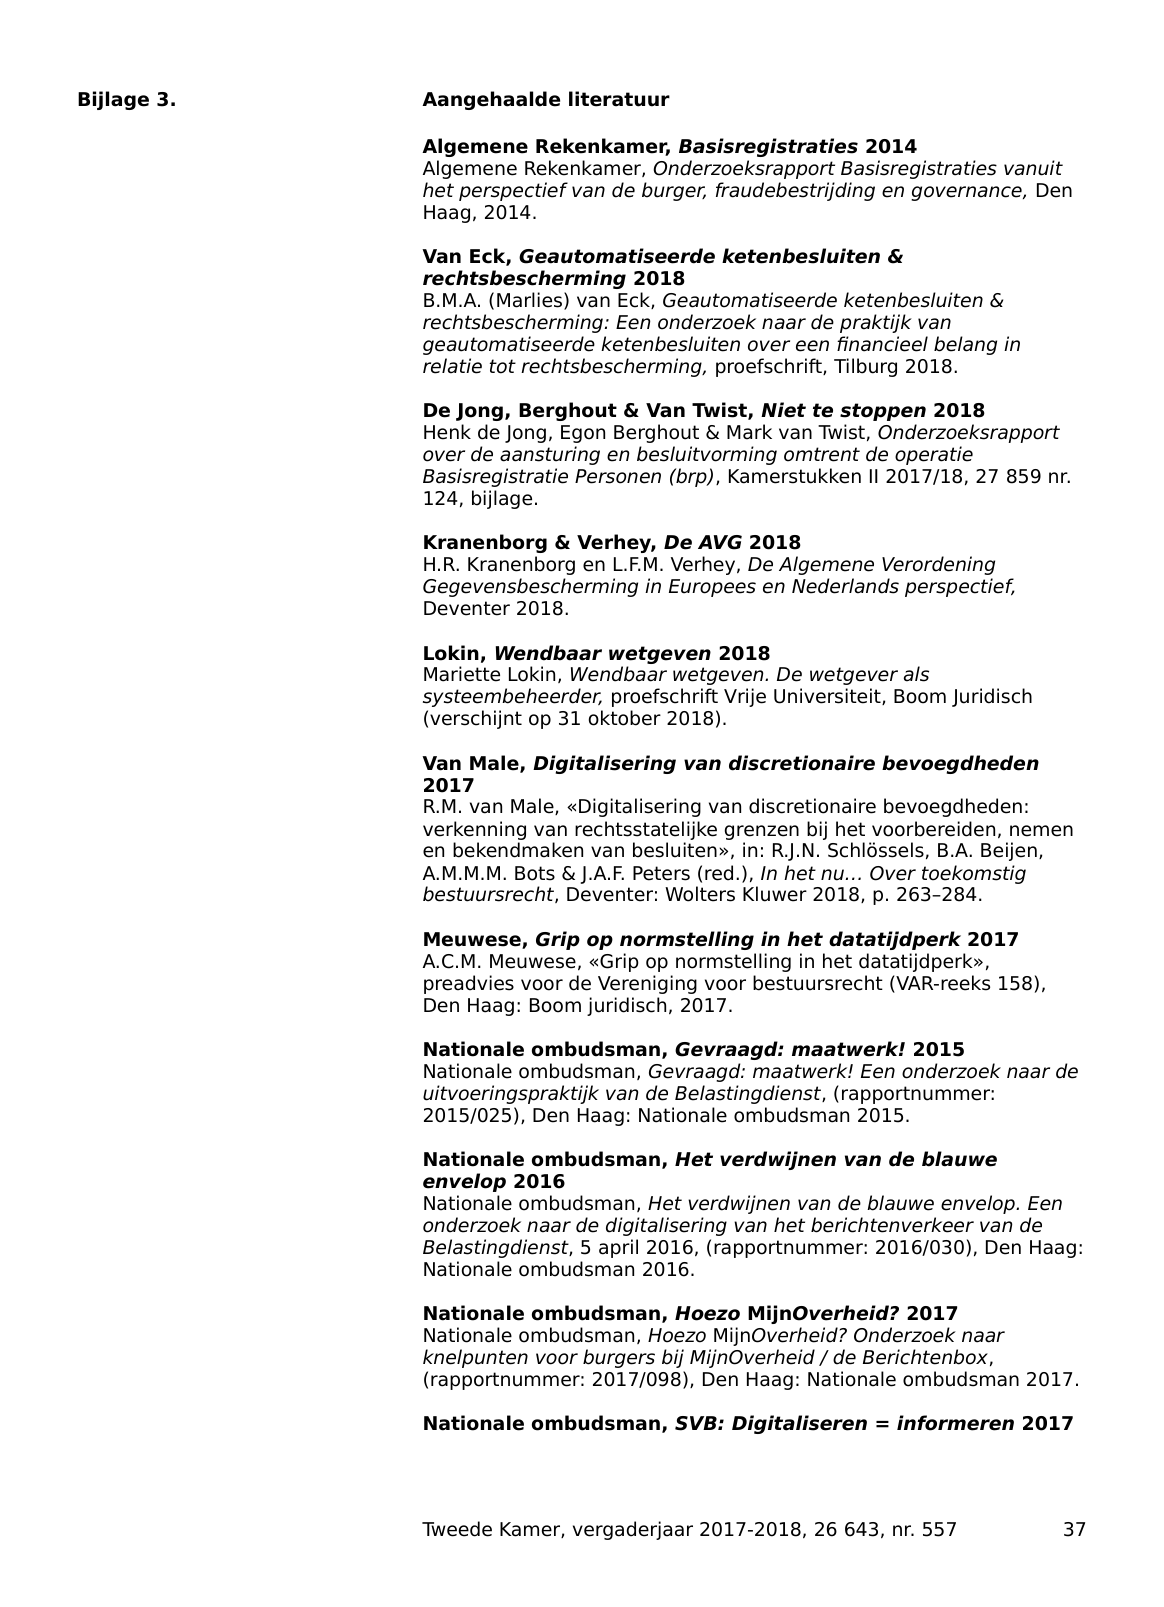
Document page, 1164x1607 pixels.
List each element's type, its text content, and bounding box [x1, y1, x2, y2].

text Algemene Rekenkamer, Basisregistraties 2014 [422, 136, 1087, 158]
subtitle Bijlage 3. Aangehaalde literatuur [77, 89, 1087, 111]
text Henk de Jong, Egon Berghout & Mark van Twist, Onderzoeksrapport over de aansturing en besluitvorming omtrent de operatie Basisregistratie Personen (brp), Kamerstukken II 2017/18, 27 859 nr. 124, bijlage. [422, 422, 1087, 510]
text B.M.A. (Marlies) van Eck, Geautomatiseerde ketenbesluiten & rechtsbescherming: Een onderzoek naar de praktijk van geautomatiseerde ketenbesluiten over een financieel belang in relatie tot rechtsbescherming, proefschrift, Tilburg 2018. [422, 290, 1087, 378]
text Van Male, Digitalisering van discretionaire bevoegdheden 2017 [422, 752, 1087, 796]
text Meuwese, Grip op normstelling in het datatijdperk 2017 [422, 928, 1087, 951]
text Algemene Rekenkamer, Onderzoeksrapport Basisregistraties vanuit het perspectief van de burger, fraudebestrijding en governance, Den Haag, 2014. [422, 158, 1087, 224]
text De Jong, Berghout & Van Twist, Niet te stoppen 2018 [422, 400, 1087, 422]
text Nationale ombudsman, Het verdwijnen van de blauwe envelop 2016 [422, 1149, 1087, 1193]
text Kranenborg & Verhey, De AVG 2018 [422, 532, 1087, 554]
text Nationale ombudsman, Hoezo MijnOverheid? Onderzoek naar knelpunten voor burgers bij MijnOverheid / de Berichtenbox, (rapportnummer: 2017/098), Den Haag: Nationale ombudsman 2017. [422, 1325, 1087, 1391]
text Lokin, Wendbaar wetgeven 2018 [422, 642, 1087, 664]
text Nationale ombudsman, Hoezo MijnOverheid? 2017 [422, 1303, 1087, 1325]
text H.R. Kranenborg en L.F.M. Verhey, De Algemene Verordening Gegevensbescherming in Europees en Nederlands perspectief, Deventer 2018. [422, 554, 1087, 620]
text Nationale ombudsman, Het verdwijnen van de blauwe envelop. Een onderzoek naar de digitalisering van het berichtenverkeer van de Belastingdienst, 5 april 2016, (rapportnummer: 2016/030), Den Haag: Nationale ombudsman 2016. [422, 1193, 1087, 1281]
text R.M. van Male, «Digitalisering van discretionaire bevoegdheden: verkenning van rechtsstatelijke grenzen bij het voorbereiden, nemen en bekendmaken van besluiten», in: R.J.N. Schlössels, B.A. Beijen, A.M.M.M. Bots & J.A.F. Peters (red.), In het nu… Over toekomstig bestuursrecht, Deventer: Wolters Kluwer 2018, p. 263–284. [422, 796, 1087, 906]
text Nationale ombudsman, Gevraagd: maatwerk! 2015 [422, 1039, 1087, 1061]
text Nationale ombudsman, Gevraagd: maatwerk! Een onderzoek naar de uitvoeringspraktijk van de Belastingdienst, (rapportnummer: 2015/025), Den Haag: Nationale ombudsman 2015. [422, 1061, 1087, 1127]
text Nationale ombudsman, SVB: Digitaliseren = informeren 2017 [422, 1413, 1087, 1435]
text Mariette Lokin, Wendbaar wetgeven. De wetgever als systeembeheerder, proefschrift Vrije Universiteit, Boom Juridisch (verschijnt op 31 oktober 2018). [422, 664, 1087, 730]
text A.C.M. Meuwese, «Grip op normstelling in het datatijdperk», preadvies voor de Vereniging voor bestuursrecht (VAR-reeks 158), Den Haag: Boom juridisch, 2017. [422, 951, 1087, 1016]
text Van Eck, Geautomatiseerde ketenbesluiten & rechtsbescherming 2018 [422, 246, 1087, 290]
